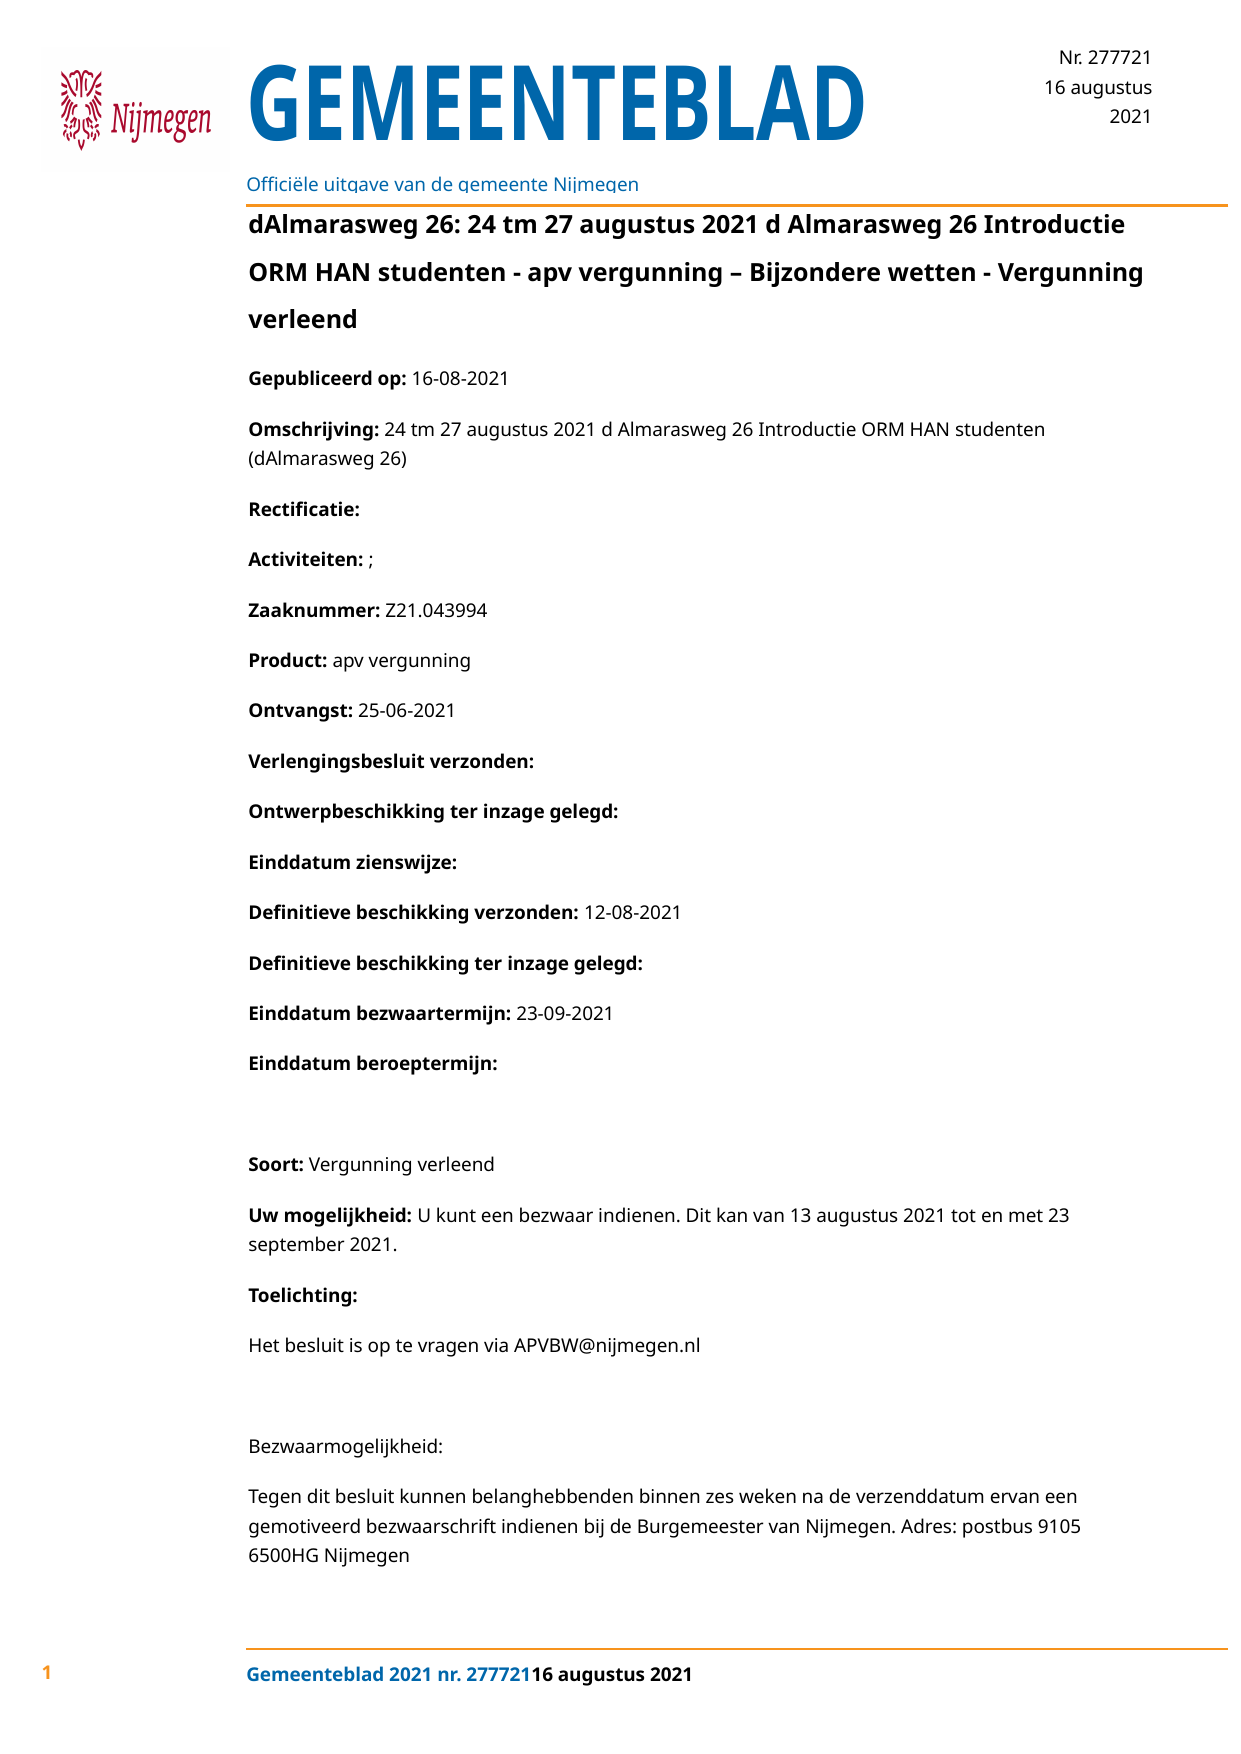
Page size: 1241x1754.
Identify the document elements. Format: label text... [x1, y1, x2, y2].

text Einddatum bezwaartermijn: 23-09-2021 [248, 1000, 1152, 1026]
text Definitieve beschikking verzonden: 12-08-2021 [248, 899, 1152, 925]
text Het besluit is op te vragen via APVBW@nijmegen.nl [248, 1332, 1152, 1358]
text Toelichting: [248, 1282, 1152, 1307]
text Activiteiten: ; [248, 546, 1152, 572]
text Einddatum zienswijze: [248, 849, 1152, 874]
text Definitieve beschikking ter inzage gelegd: [248, 950, 1152, 975]
text dAlmarasweg 26: 24 tm 27 augustus 2021 d Almarasweg 26 Introductie ORM HAN studenten - apv vergunning – Bijzondere wetten - Vergunning verleend [248, 207, 1152, 336]
text Soort: Vergunning verleend [248, 1151, 1152, 1177]
picture [41, 47, 231, 172]
text Rectificatie: [248, 496, 1152, 522]
text Gepubliceerd op: 16-08-2021 [248, 366, 1152, 391]
text Uw mogelijkheid: U kunt een bezwaar indienen. Dit kan van 13 augustus 2021 tot en met 23 september 2021. [248, 1202, 1152, 1257]
text Omschrijving: 24 tm 27 augustus 2021 d Almarasweg 26 Introductie ORM HAN studenten (dAlmarasweg 26) [248, 416, 1152, 471]
text Bezwaarmogelijkheid: [248, 1433, 1152, 1459]
text Tegen dit besluit kunnen belanghebbenden binnen zes weken na de verzenddatum ervan een gemotiveerd bezwaarschrift indienen bij de Burgemeester van Nijmegen. Adres: postbus 9105 6500HG Nijmegen [248, 1483, 1152, 1568]
text Einddatum beroeptermijn: [248, 1051, 1152, 1076]
text Product: apv vergunning [248, 647, 1152, 673]
text Zaaknummer: Z21.043994 [248, 597, 1152, 622]
text Ontwerpbeschikking ter inzage gelegd: [248, 798, 1152, 824]
text Ontvangst: 25-06-2021 [248, 698, 1152, 723]
text Verlengingsbesluit verzonden: [248, 748, 1152, 774]
